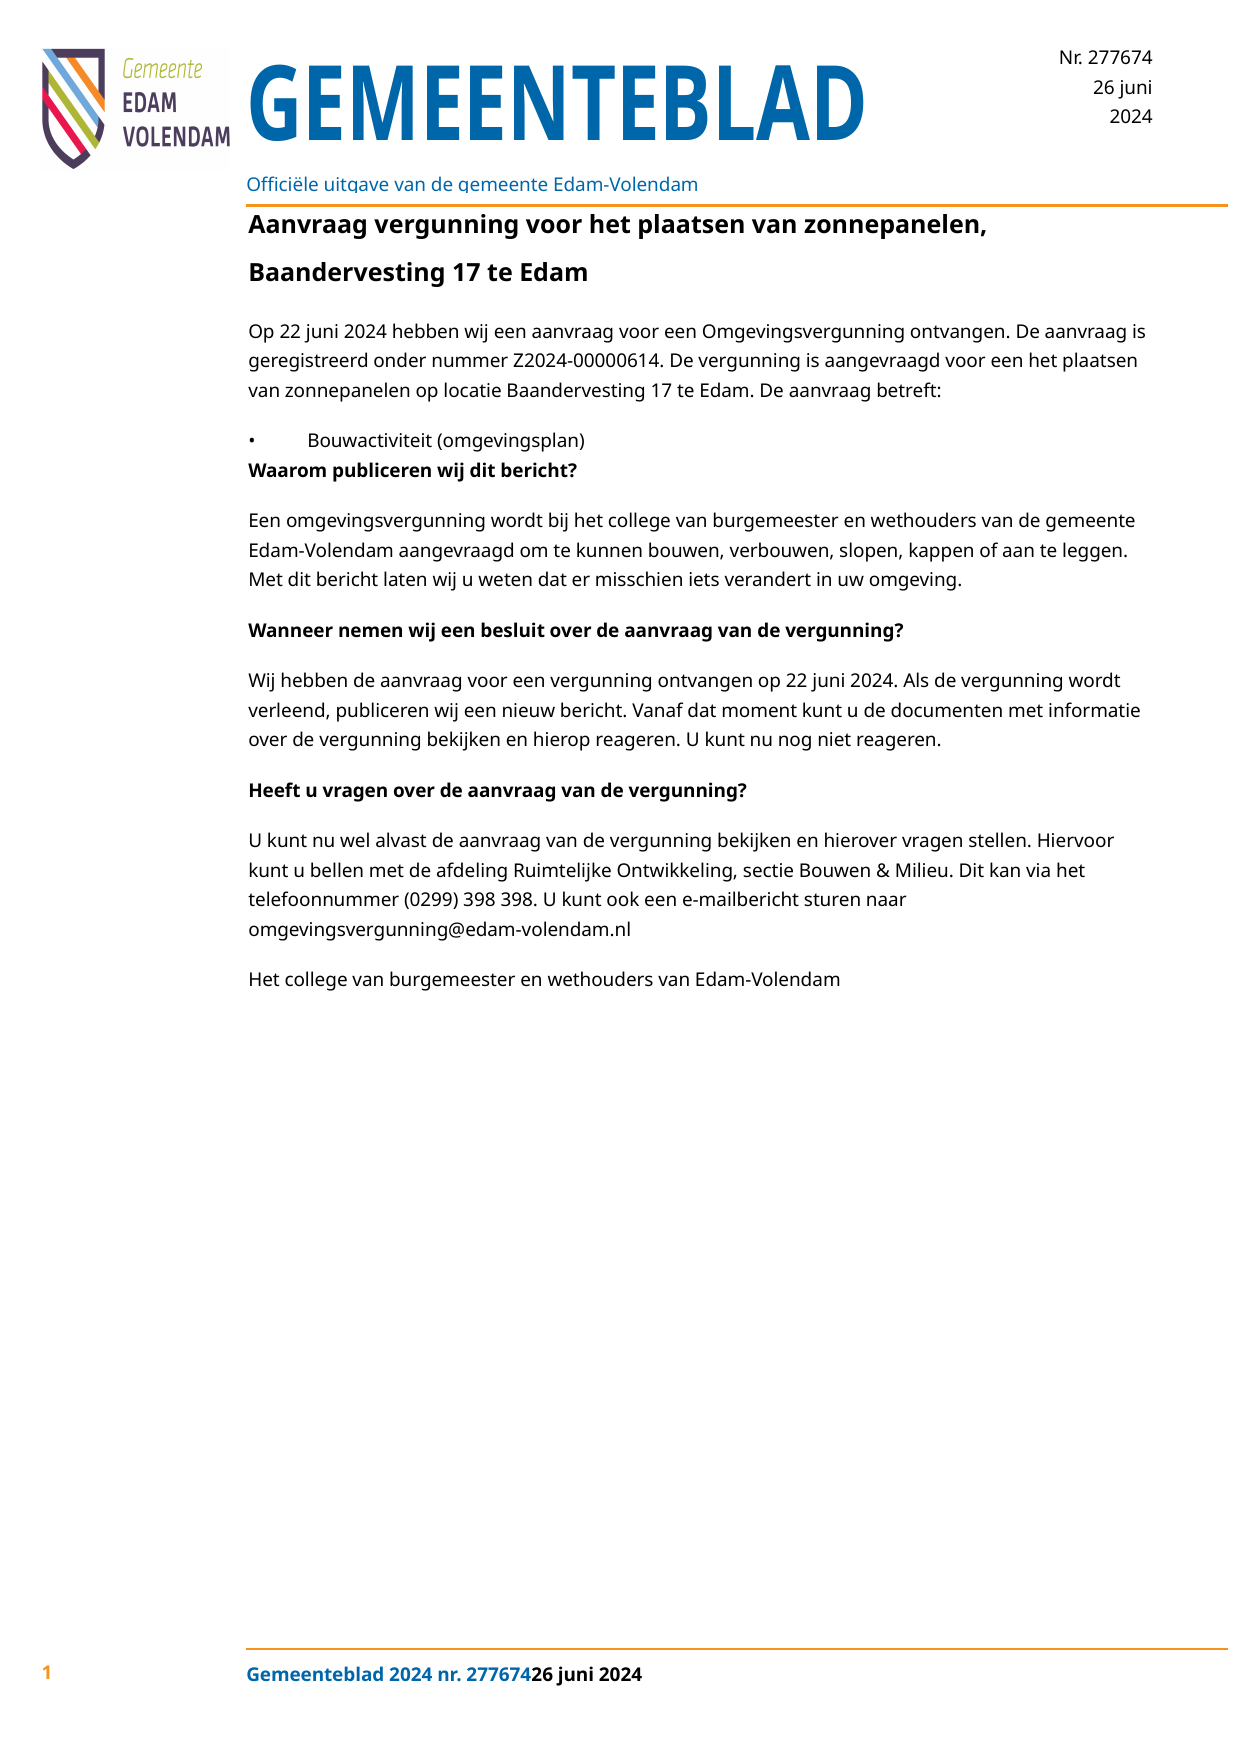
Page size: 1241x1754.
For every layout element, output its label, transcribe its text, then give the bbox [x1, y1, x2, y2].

picture [41, 47, 231, 172]
text Wij hebben de aanvraag voor een vergunning ontvangen op 22 juni 2024. Als de vergunning wordt verleend, publiceren wij een nieuw bericht. Vanaf dat moment kunt u de documenten met informatie over de vergunning bekijken en hierop reageren. U kunt nu nog niet reageren. [248, 667, 1152, 752]
text Op 22 juni 2024 hebben wij een aanvraag voor een Omgevingsvergunning ontvangen. De aanvraag is geregistreerd onder nummer Z2024-00000614. De vergunning is aangevraagd voor een het plaatsen van zonnepanelen op locatie Baandervesting 17 te Edam. De aanvraag betreft: [248, 318, 1152, 403]
text U kunt nu wel alvast de aanvraag van de vergunning bekijken en hierover vragen stellen. Hiervoor kunt u bellen met de afdeling Ruimtelijke Ontwikkeling, sectie Bouwen & Milieu. Dit kan via het telefoonnummer (0299) 398 398. U kunt ook een e-mailbericht sturen naar omgevingsvergunning@edam-volendam.nl [248, 827, 1152, 942]
text Heeft u vragen over de aanvraag van de vergunning? [248, 777, 1152, 803]
text Een omgevingsvergunning wordt bij het college van burgemeester en wethouders van de gemeente Edam-Volendam aangevraagd om te kunnen bouwen, verbouwen, slopen, kappen of aan te leggen. Met dit bericht laten wij u weten dat er misschien iets verandert in uw omgeving. [248, 507, 1152, 592]
text Waarom publiceren wij dit bericht? [248, 457, 1152, 483]
text Het college van burgemeester en wethouders van Edam-Volendam [248, 967, 1152, 992]
text Wanneer nemen wij een besluit over de aanvraag van de vergunning? [248, 617, 1152, 643]
text Aanvraag vergunning voor het plaatsen van zonnepanelen, Baandervesting 17 te Edam [248, 207, 1152, 288]
list Bouwactiviteit (omgevingsplan) [248, 427, 1152, 453]
